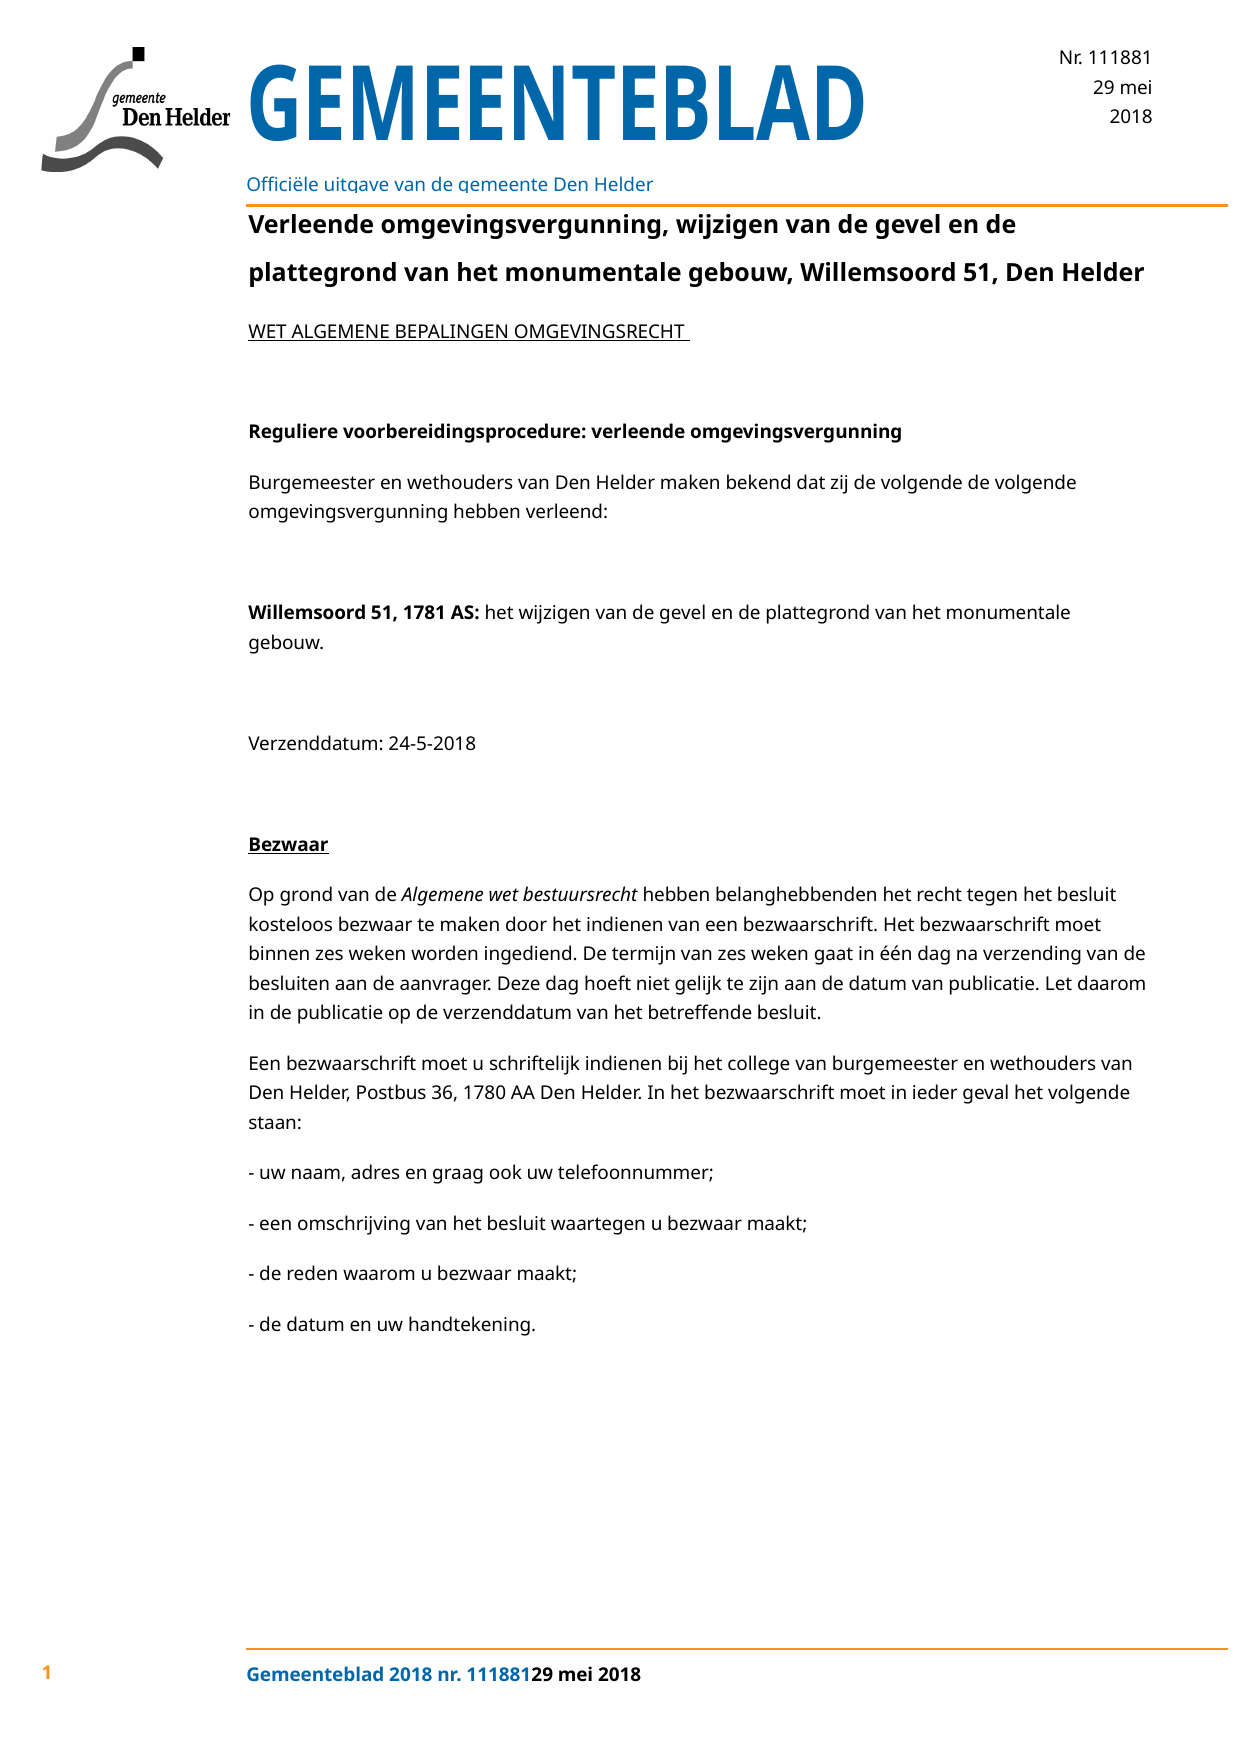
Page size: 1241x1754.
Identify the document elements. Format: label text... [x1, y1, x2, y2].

text Reguliere voorbereidingsprocedure: verleende omgevingsvergunning [248, 419, 1152, 444]
text - de datum en uw handtekening. [248, 1311, 1152, 1337]
picture [41, 47, 231, 172]
text Bezwaar [248, 831, 1152, 857]
text - de reden waarom u bezwaar maakt; [248, 1260, 1152, 1286]
text Burgemeester en wethouders van Den Helder maken bekend dat zij de volgende de volgende omgevingsvergunning hebben verleend: [248, 469, 1152, 524]
text - een omschrijving van het besluit waartegen u bezwaar maakt; [248, 1210, 1152, 1236]
text WET ALGEMENE BEPALINGEN OMGEVINGSRECHT [248, 318, 1152, 344]
text Op grond van de Algemene wet bestuursrecht hebben belanghebbenden het recht tegen het besluit kosteloos bezwaar te maken door het indienen van een bezwaarschrift. Het bezwaarschrift moet binnen zes weken worden ingediend. De termijn van zes weken gaat in één dag na verzending van de besluiten aan de aanvrager. Deze dag hoeft niet gelijk te zijn aan de datum van publicatie. Let daarom in de publicatie op de verzenddatum van het betreffende besluit. [248, 881, 1152, 1025]
text - uw naam, adres en graag ook uw telefoonnummer; [248, 1159, 1152, 1185]
text Verleende omgevingsvergunning, wijzigen van de gevel en de plattegrond van het monumentale gebouw, Willemsoord 51, Den Helder [248, 207, 1152, 288]
text Een bezwaarschrift moet u schriftelijk indienen bij het college van burgemeester en wethouders van Den Helder, Postbus 36, 1780 AA Den Helder. In het bezwaarschrift moet in ieder geval het volgende staan: [248, 1050, 1152, 1135]
text Willemsoord 51, 1781 AS: het wijzigen van de gevel en de plattegrond van het monumentale gebouw. [248, 599, 1152, 655]
text Verzenddatum: 24-5-2018 [248, 730, 1152, 756]
